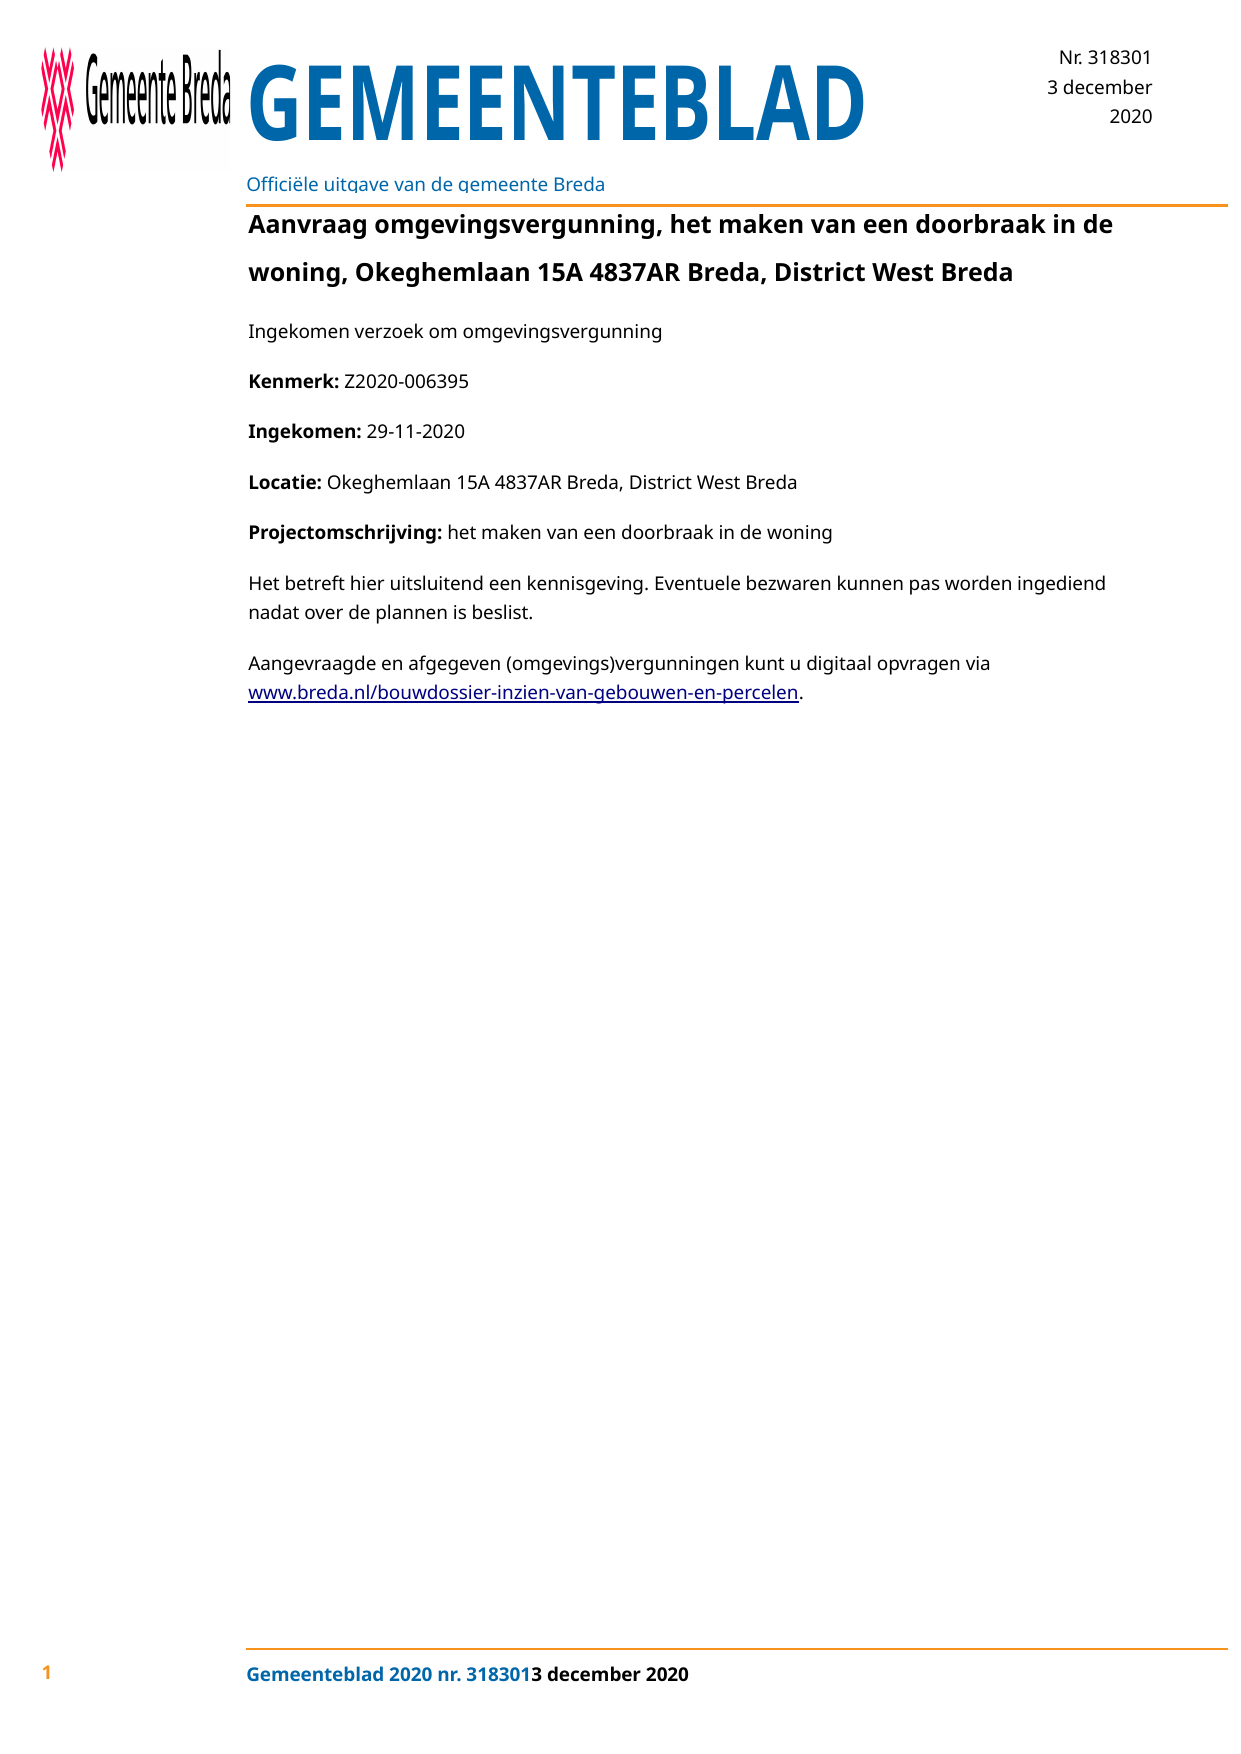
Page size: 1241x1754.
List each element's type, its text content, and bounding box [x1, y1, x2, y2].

text Het betreft hier uitsluitend een kennisgeving. Eventuele bezwaren kunnen pas worden ingediend nadat over de plannen is beslist. [248, 570, 1152, 625]
text Locatie: Okeghemlaan 15A 4837AR Breda, District West Breda [248, 469, 1152, 495]
picture [41, 47, 231, 172]
text Aangevraagde en afgegeven (omgevings)vergunningen kunt u digitaal opvragen via www.breda.nl/bouwdossier-inzien-van-gebouwen-en-percelen. [248, 650, 1152, 705]
text Ingekomen verzoek om omgevingsvergunning [248, 318, 1152, 344]
text Projectomschrijving: het maken van een doorbraak in de woning [248, 519, 1152, 545]
text Aanvraag omgevingsvergunning, het maken van een doorbraak in de woning, Okeghemlaan 15A 4837AR Breda, District West Breda [248, 207, 1152, 288]
text Kenmerk: Z2020-006395 [248, 368, 1152, 394]
text Ingekomen: 29-11-2020 [248, 419, 1152, 444]
